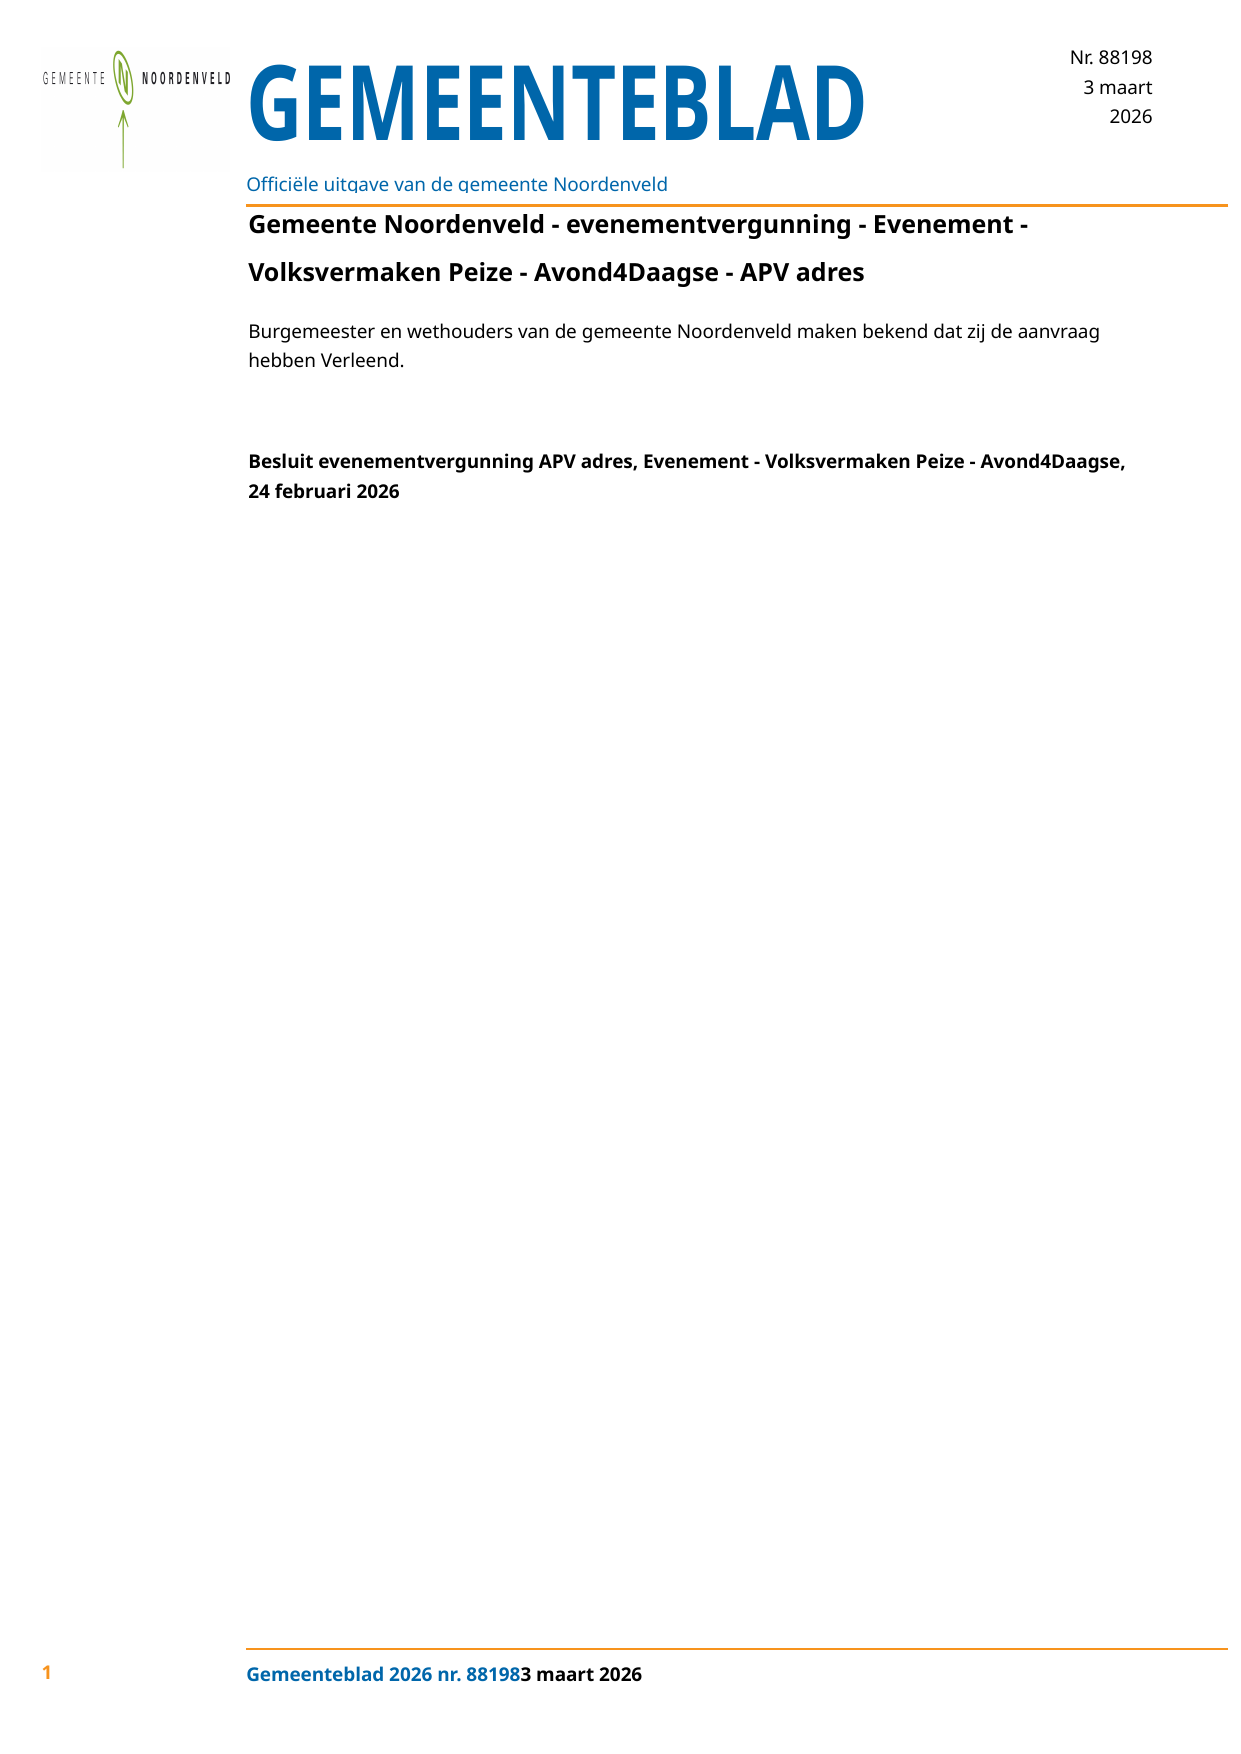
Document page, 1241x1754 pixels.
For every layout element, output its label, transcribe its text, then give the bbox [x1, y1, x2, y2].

text Besluit evenementvergunning APV adres, Evenement - Volksvermaken Peize - Avond4Daagse, 24 februari 2026 [248, 448, 1152, 504]
picture [41, 47, 231, 172]
text Gemeente Noordenveld - evenementvergunning - Evenement - Volksvermaken Peize - Avond4Daagse - APV adres [248, 207, 1152, 288]
text Burgemeester en wethouders van de gemeente Noordenveld maken bekend dat zij de aanvraag hebben Verleend. [248, 318, 1152, 373]
